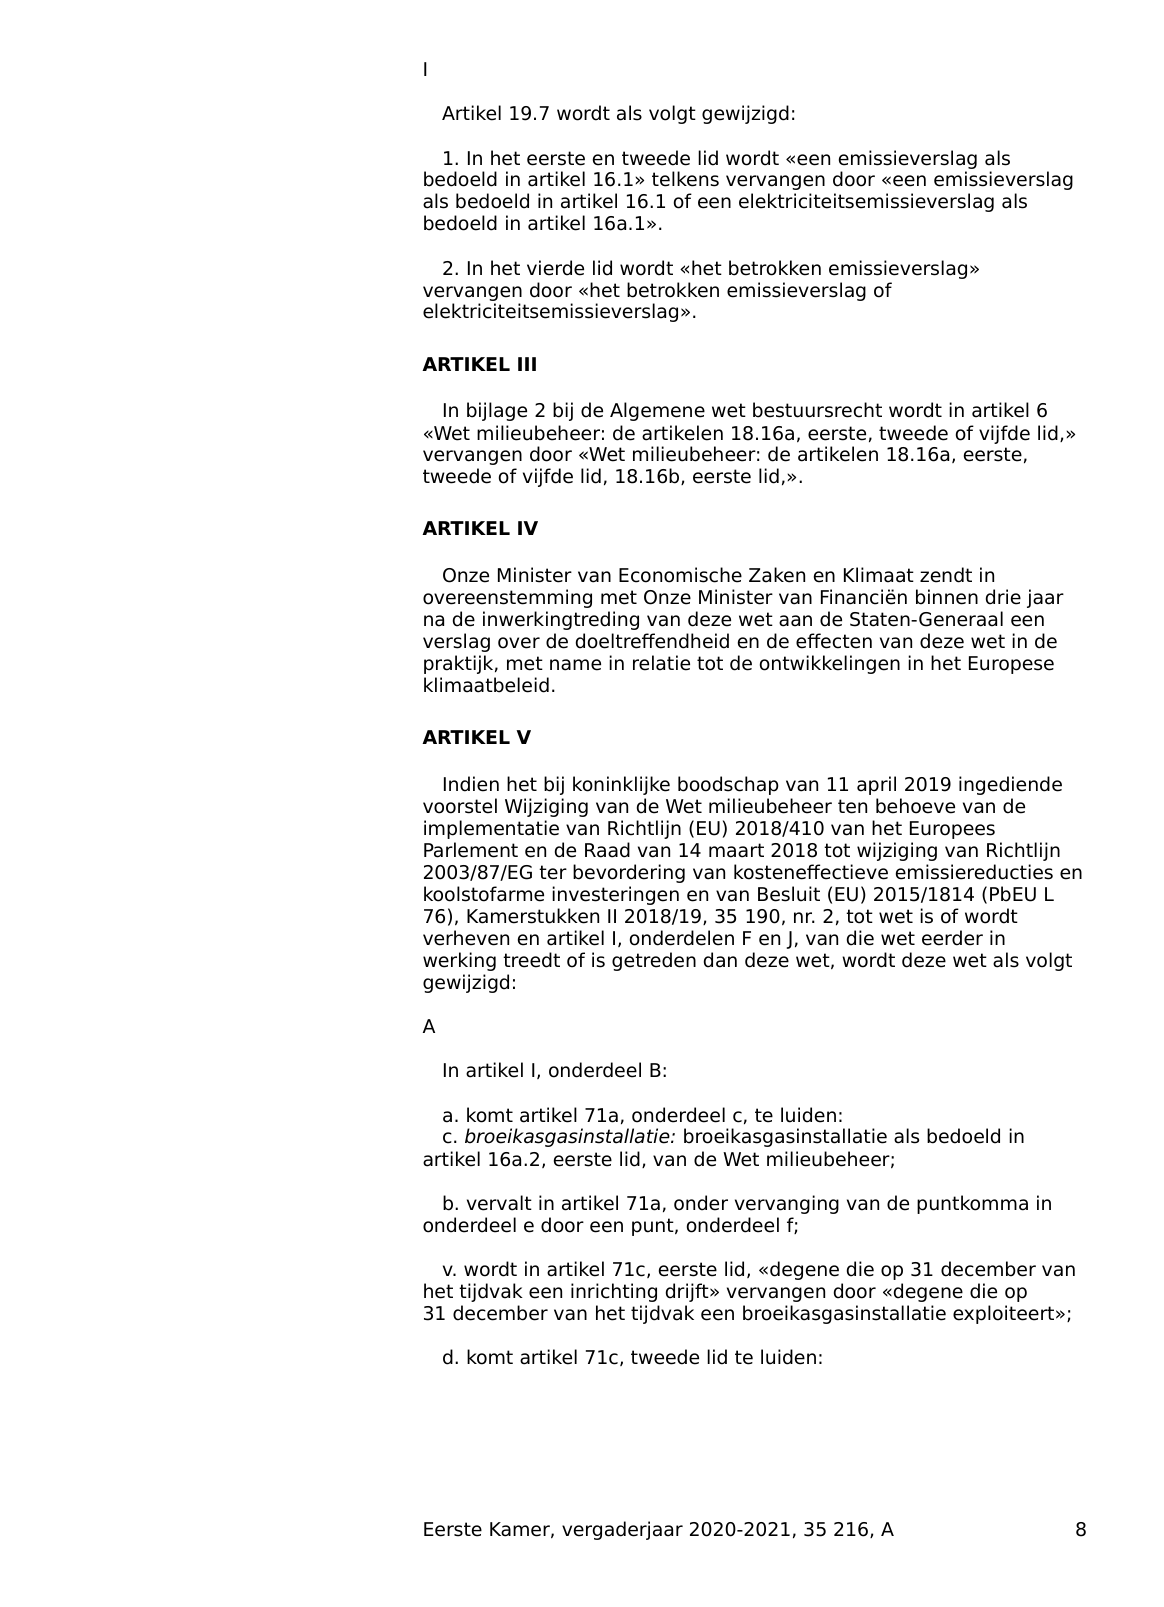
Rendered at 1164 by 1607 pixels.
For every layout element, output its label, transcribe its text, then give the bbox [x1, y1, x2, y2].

text Onze Minister van Economische Zaken en Klimaat zendt in overeenstemming met Onze Minister van Financiën binnen drie jaar na de inwerkingtreding van deze wet aan de Staten-Generaal een verslag over de doeltreffendheid en de effecten van deze wet in de praktijk, met name in relatie tot de ontwikkelingen in het Europese klimaatbeleid. [422, 565, 1087, 697]
text 1. In het eerste en tweede lid wordt «een emissieverslag als bedoeld in artikel 16.1» telkens vervangen door «een emissieverslag als bedoeld in artikel 16.1 of een elektriciteitsemissieverslag als bedoeld in artikel 16a.1». [422, 147, 1087, 235]
text Artikel 19.7 wordt als volgt gewijzigd: [422, 103, 1087, 125]
text b. vervalt in artikel 71a, onder vervanging van de puntkomma in onderdeel e door een punt, onderdeel f; [422, 1193, 1087, 1237]
text A [422, 1016, 1087, 1038]
subtitle ARTIKEL V [422, 727, 1087, 749]
subtitle ARTIKEL III [422, 353, 1087, 375]
text a. komt artikel 71a, onderdeel c, te luiden: [422, 1104, 1087, 1126]
subtitle ARTIKEL IV [422, 518, 1087, 540]
text In artikel I, onderdeel B: [422, 1060, 1087, 1082]
text v. wordt in artikel 71c, eerste lid, «degene die op 31 december van het tijdvak een inrichting drijft» vervangen door «degene die op 31 december van het tijdvak een broeikasgasinstallatie exploiteert»; [422, 1259, 1087, 1325]
text Indien het bij koninklijke boodschap van 11 april 2019 ingediende voorstel Wijziging van de Wet milieubeheer ten behoeve van de implementatie van Richtlijn (EU) 2018/410 van het Europees Parlement en de Raad van 14 maart 2018 tot wijziging van Richtlijn 2003/87/EG ter bevordering van kosteneffectieve emissiereducties en koolstofarme investeringen en van Besluit (EU) 2015/1814 (PbEU L 76), Kamerstukken II 2018/19, 35 190, nr. 2, tot wet is of wordt verheven en artikel I, onderdelen F en J, van die wet eerder in werking treedt of is getreden dan deze wet, wordt deze wet als volgt gewijzigd: [422, 774, 1087, 994]
text In bijlage 2 bij de Algemene wet bestuursrecht wordt in artikel 6 «Wet milieubeheer: de artikelen 18.16a, eerste, tweede of vijfde lid,» vervangen door «Wet milieubeheer: de artikelen 18.16a, eerste, tweede of vijfde lid, 18.16b, eerste lid,». [422, 400, 1087, 488]
text 2. In het vierde lid wordt «het betrokken emissieverslag» vervangen door «het betrokken emissieverslag of elektriciteitsemissieverslag». [422, 257, 1087, 323]
text c. broeikasgasinstallatie: broeikasgasinstallatie als bedoeld in artikel 16a.2, eerste lid, van de Wet milieubeheer; [422, 1126, 1087, 1170]
text d. komt artikel 71c, tweede lid te luiden: [422, 1347, 1087, 1369]
text I [422, 59, 1087, 81]
